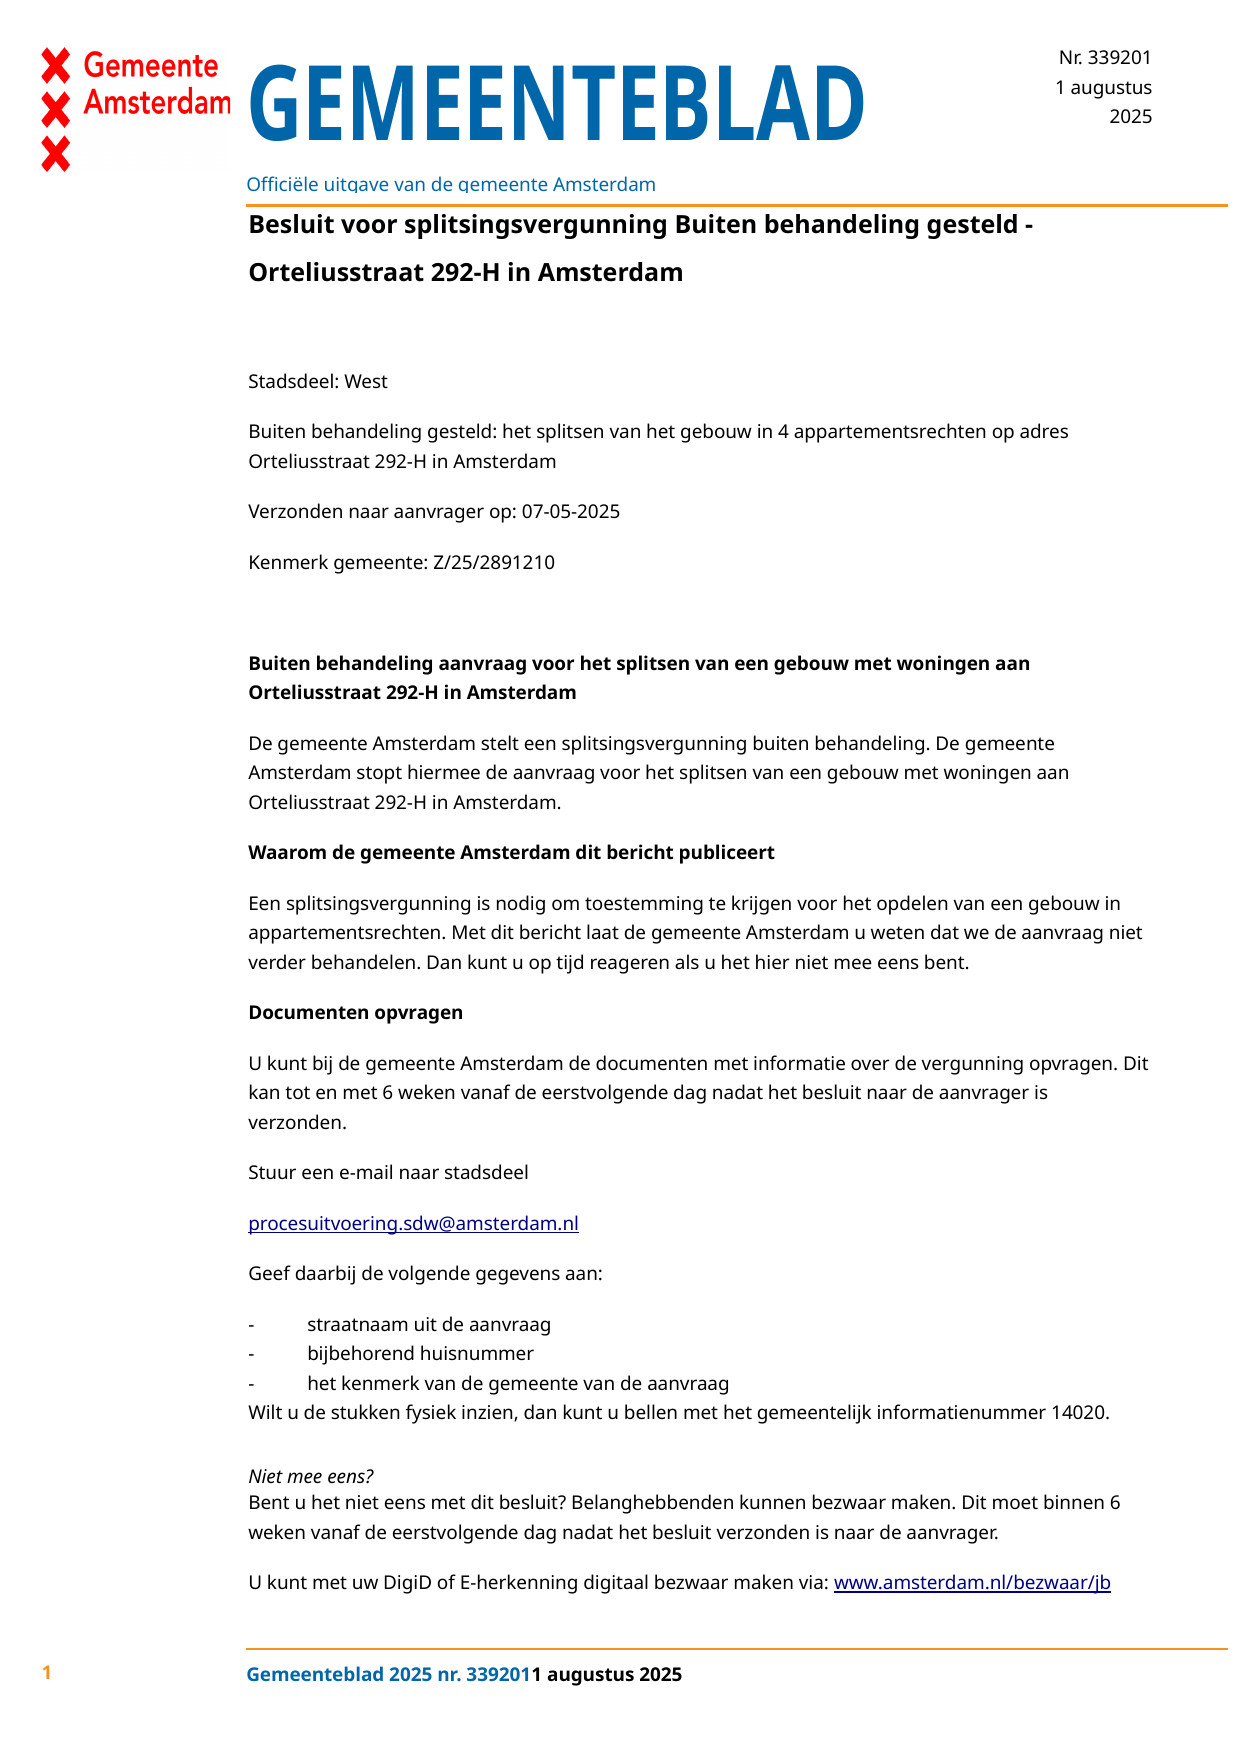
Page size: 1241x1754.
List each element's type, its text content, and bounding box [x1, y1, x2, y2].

text U kunt met uw DigiD of E-herkenning digitaal bezwaar maken via: www.amsterdam.nl/bezwaar/jb [248, 1569, 1152, 1595]
text Stadsdeel: West [248, 368, 1152, 394]
text Documenten opvragen [248, 999, 1152, 1025]
text Buiten behandeling gesteld: het splitsen van het gebouw in 4 appartementsrechten op adres Orteliusstraat 292-H in Amsterdam [248, 419, 1152, 474]
text De gemeente Amsterdam stelt een splitsingsvergunning buiten behandeling. De gemeente Amsterdam stopt hiermee de aanvraag voor het splitsen van een gebouw met woningen aan Orteliusstraat 292-H in Amsterdam. [248, 730, 1152, 815]
text Kenmerk gemeente: Z/25/2891210 [248, 549, 1152, 575]
text Waarom de gemeente Amsterdam dit bericht publiceert [248, 839, 1152, 865]
picture [41, 47, 231, 172]
text Stuur een e-mail naar stadsdeel [248, 1159, 1152, 1185]
list bijbehorend huisnummer [248, 1340, 1152, 1366]
text Besluit voor splitsingsvergunning Buiten behandeling gesteld - Orteliusstraat 292-H in Amsterdam [248, 207, 1152, 288]
list straatnaam uit de aanvraag [248, 1311, 1152, 1337]
text Geef daarbij de volgende gegevens aan: [248, 1260, 1152, 1286]
text Verzonden naar aanvrager op: 07-05-2025 [248, 499, 1152, 524]
text U kunt bij de gemeente Amsterdam de documenten met informatie over de vergunning opvragen. Dit kan tot en met 6 weken vanaf de eerstvolgende dag nadat het besluit naar de aanvrager is verzonden. [248, 1050, 1152, 1135]
text procesuitvoering.sdw@amsterdam.nl [248, 1210, 1152, 1236]
text Een splitsingsvergunning is nodig om toestemming te krijgen voor het opdelen van een gebouw in appartementsrechten. Met dit bericht laat de gemeente Amsterdam u weten dat we de aanvraag niet verder behandelen. Dan kunt u op tijd reageren als u het hier niet mee eens bent. [248, 890, 1152, 975]
text Bent u het niet eens met dit besluit? Belanghebbenden kunnen bezwaar maken. Dit moet binnen 6 weken vanaf de eerstvolgende dag nadat het besluit verzonden is naar de aanvrager. [248, 1489, 1152, 1544]
text Buiten behandeling aanvraag voor het splitsen van een gebouw met woningen aan Orteliusstraat 292-H in Amsterdam [248, 650, 1152, 705]
text Wilt u de stukken fysiek inzien, dan kunt u bellen met het gemeentelijk informatienummer 14020. [248, 1399, 1152, 1425]
list het kenmerk van de gemeente van de aanvraag [248, 1370, 1152, 1396]
text Niet mee eens? [248, 1463, 1152, 1489]
